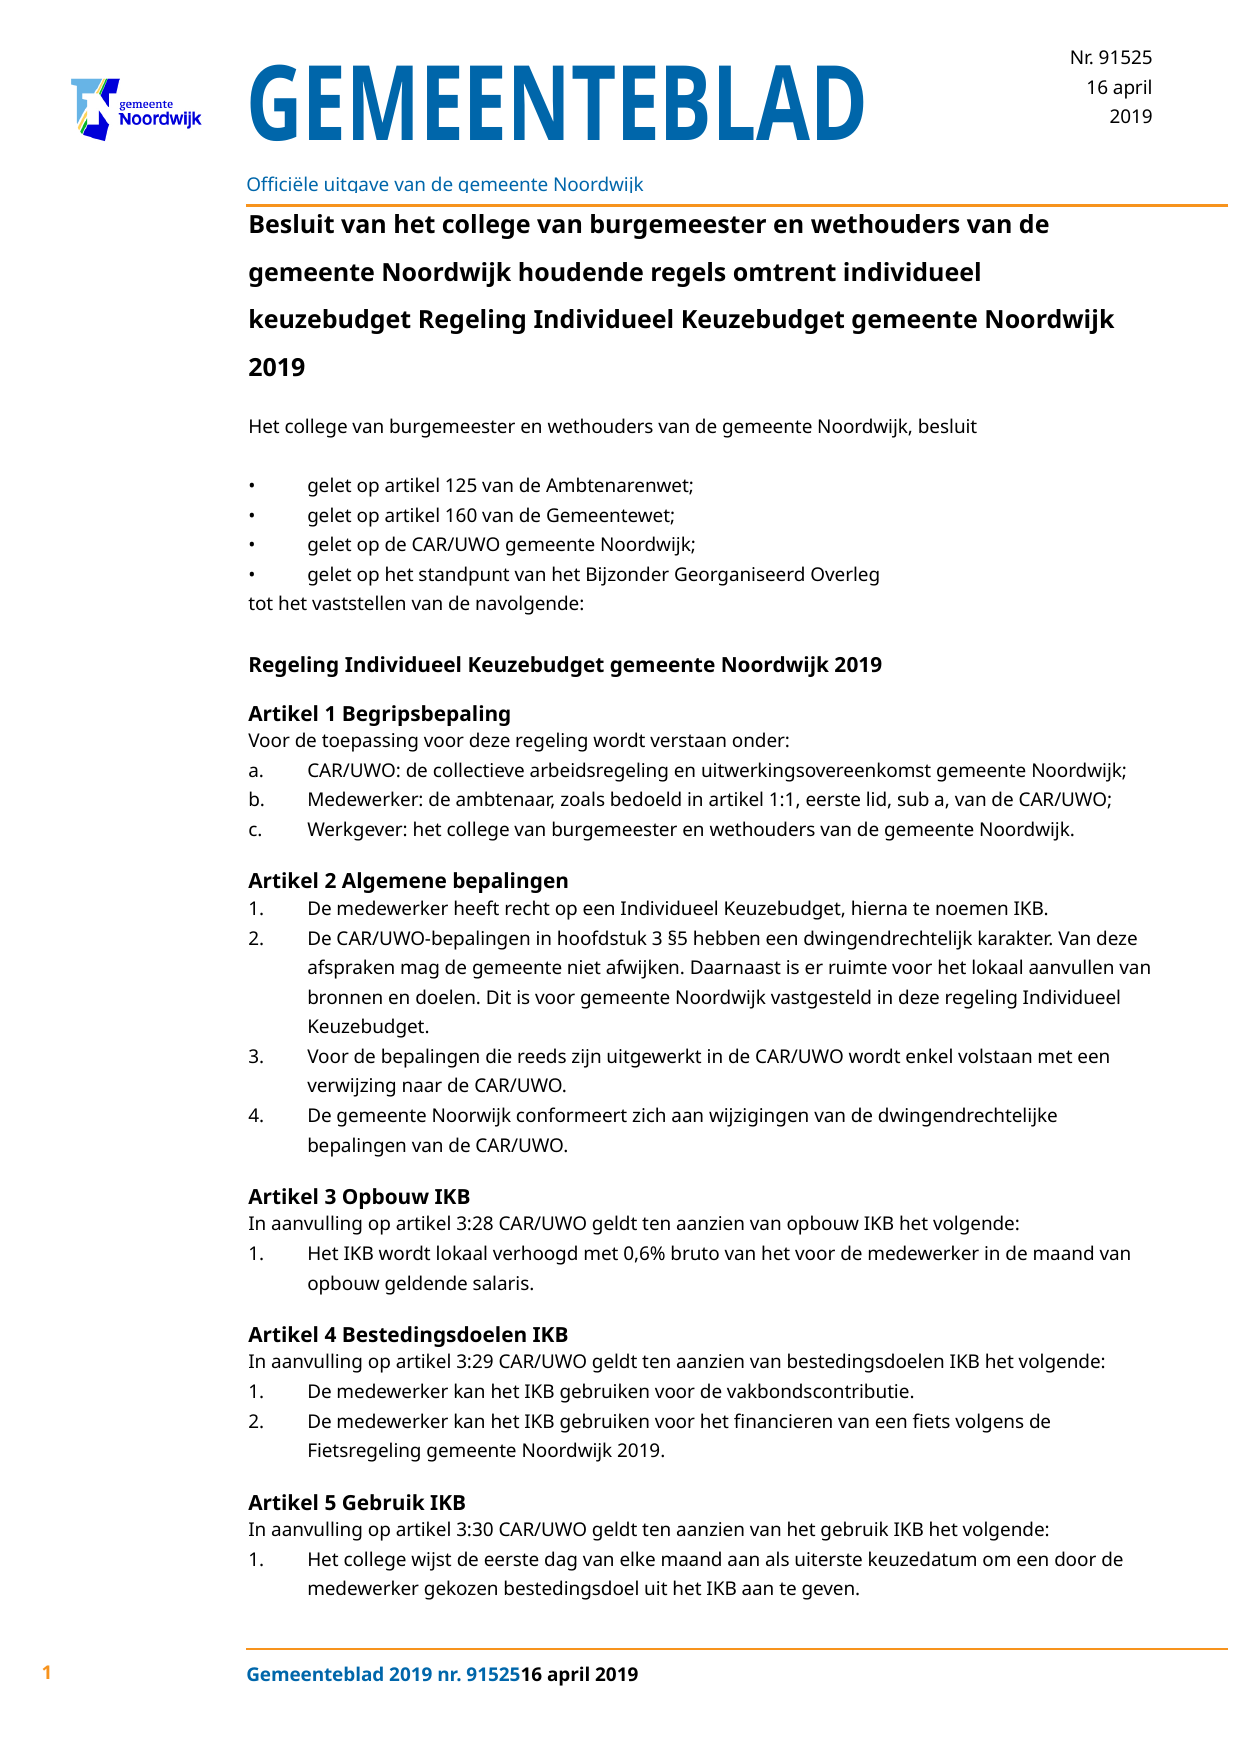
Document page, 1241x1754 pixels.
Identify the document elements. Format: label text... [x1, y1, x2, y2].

list De gemeente Noorwijk conformeert zich aan wijzigingen van de dwingendrechtelijke bepalingen van de CAR/UWO. [248, 1102, 1152, 1157]
text Het college van burgemeester en wethouders van de gemeente Noordwijk, besluit [248, 413, 1152, 439]
list De CAR/UWO-bepalingen in hoofdstuk 3 §5 hebben een dwingendrechtelijk karakter. Van deze afspraken mag de gemeente niet afwijken. Daarnaast is er ruimte voor het lokaal aanvullen van bronnen en doelen. Dit is voor gemeente Noordwijk vastgesteld in deze regeling Individueel Keuzebudget. [248, 925, 1152, 1039]
list gelet op artikel 125 van de Ambtenarenwet; [248, 472, 1152, 498]
text Artikel 4 Bestedingsdoelen IKB [248, 1320, 1152, 1349]
list Voor de bepalingen die reeds zijn uitgewerkt in de CAR/UWO wordt enkel volstaan met een verwijzing naar de CAR/UWO. [248, 1043, 1152, 1098]
list gelet op artikel 160 van de Gemeentewet; [248, 502, 1152, 528]
text Artikel 3 Opbouw IKB [248, 1182, 1152, 1211]
text In aanvulling op artikel 3:28 CAR/UWO geldt ten aanzien van opbouw IKB het volgende: [248, 1211, 1152, 1236]
list Werkgever: het college van burgemeester en wethouders van de gemeente Noordwijk. [248, 816, 1152, 842]
text Artikel 2 Algemene bepalingen [248, 867, 1152, 895]
list De medewerker kan het IKB gebruiken voor het financieren van een fiets volgens de Fietsregeling gemeente Noordwijk 2019. [248, 1408, 1152, 1463]
text In aanvulling op artikel 3:30 CAR/UWO geldt ten aanzien van het gebruik IKB het volgende: [248, 1516, 1152, 1542]
list Het college wijst de eerste dag van elke maand aan als uiterste keuzedatum om een door de medewerker gekozen bestedingsdoel uit het IKB aan te geven. [248, 1546, 1152, 1601]
list gelet op het standpunt van het Bijzonder Georganiseerd Overleg [248, 561, 1152, 587]
list CAR/UWO: de collectieve arbeidsregeling en uitwerkingsovereenkomst gemeente Noordwijk; [248, 757, 1152, 783]
text Regeling Individueel Keuzebudget gemeente Noordwijk 2019 [248, 650, 1152, 678]
text Besluit van het college van burgemeester en wethouders van de gemeente Noordwijk houdende regels omtrent individueel keuzebudget Regeling Individueel Keuzebudget gemeente Noordwijk 2019 [248, 207, 1152, 384]
text In aanvulling op artikel 3:29 CAR/UWO geldt ten aanzien van bestedingsdoelen IKB het volgende: [248, 1349, 1152, 1374]
list De medewerker kan het IKB gebruiken voor de vakbondscontributie. [248, 1378, 1152, 1404]
picture [41, 47, 231, 172]
text tot het vaststellen van de navolgende: [248, 591, 1152, 616]
list De medewerker heeft recht op een Individueel Keuzebudget, hierna te noemen IKB. [248, 895, 1152, 921]
list gelet op de CAR/UWO gemeente Noordwijk; [248, 531, 1152, 557]
list Medewerker: de ambtenaar, zoals bedoeld in artikel 1:1, eerste lid, sub a, van de CAR/UWO; [248, 787, 1152, 812]
text Voor de toepassing voor deze regeling wordt verstaan onder: [248, 727, 1152, 753]
text Artikel 5 Gebruik IKB [248, 1488, 1152, 1516]
text Artikel 1 Begripsbepaling [248, 699, 1152, 727]
list Het IKB wordt lokaal verhoogd met 0,6% bruto van het voor de medewerker in de maand van opbouw geldende salaris. [248, 1240, 1152, 1296]
